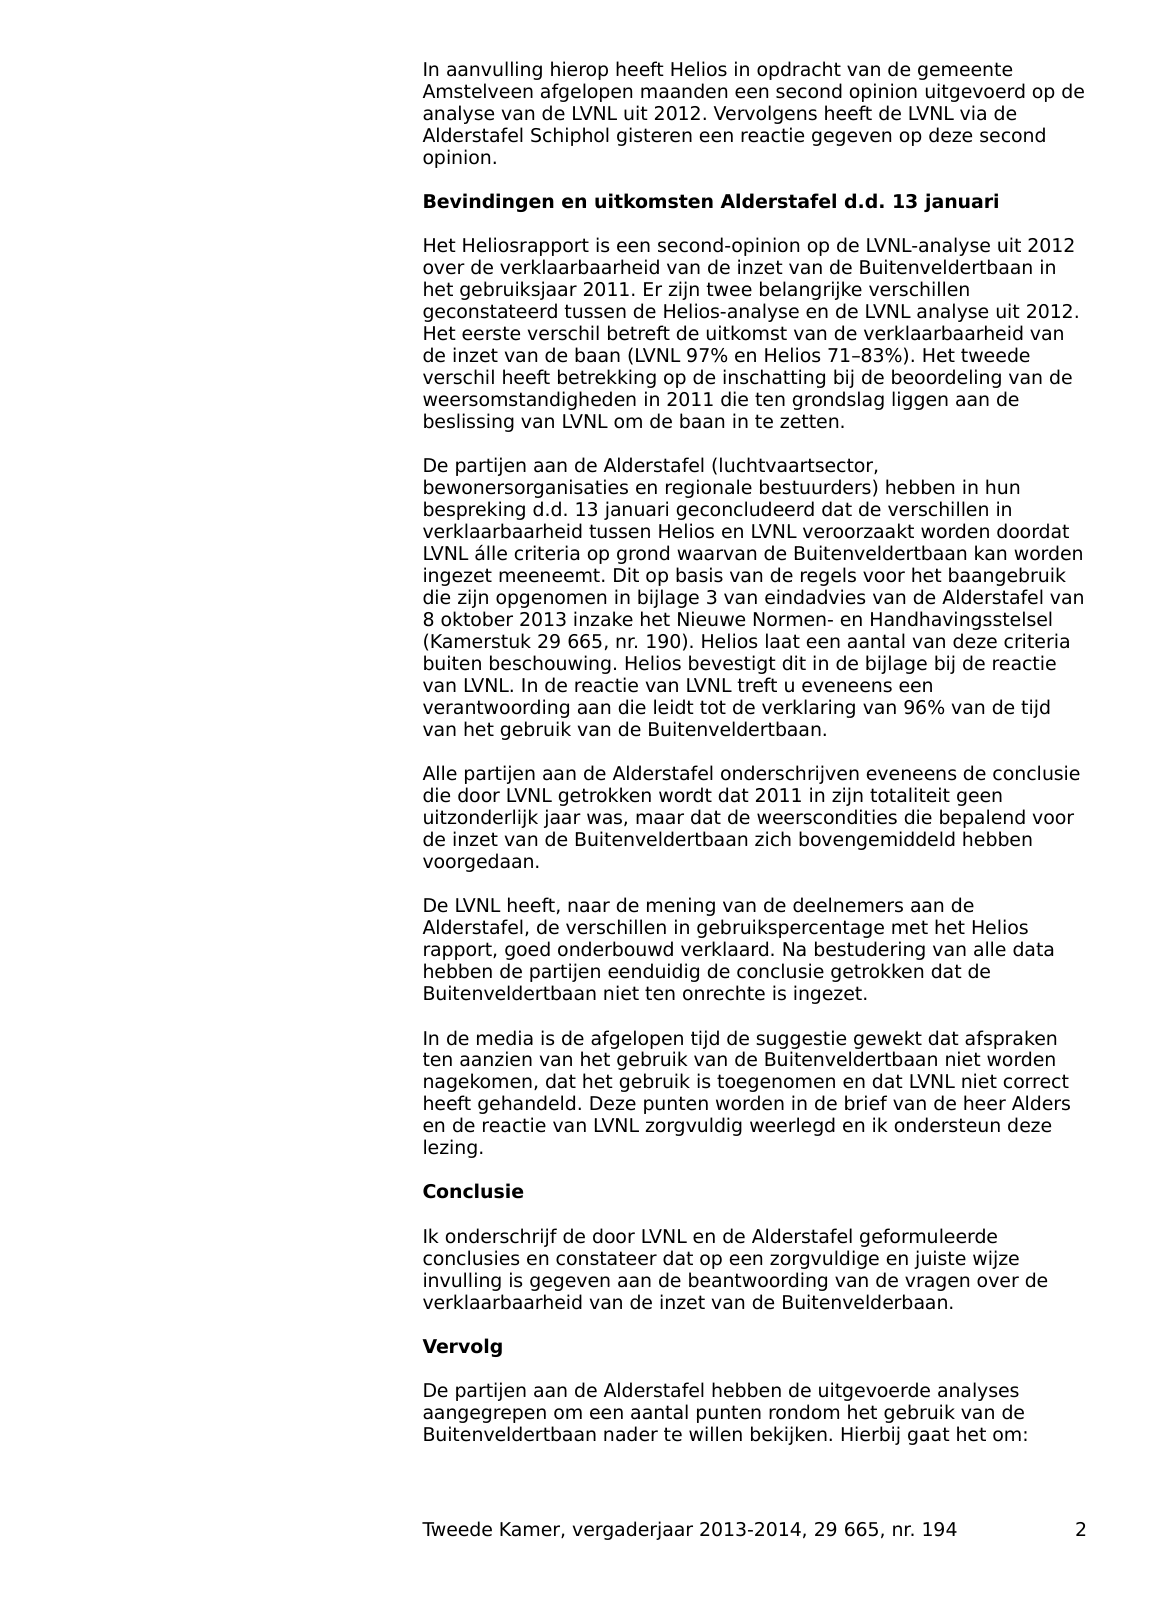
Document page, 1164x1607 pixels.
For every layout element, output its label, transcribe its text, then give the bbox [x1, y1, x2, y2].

subtitle Conclusie [422, 1181, 1087, 1203]
text De LVNL heeft, naar de mening van de deelnemers aan de Alderstafel, de verschillen in gebruikspercentage met het Helios rapport, goed onderbouwd verklaard. Na bestudering van alle data hebben de partijen eenduidig de conclusie getrokken dat de Buitenveldertbaan niet ten onrechte is ingezet. [422, 895, 1087, 1005]
text In aanvulling hierop heeft Helios in opdracht van de gemeente Amstelveen afgelopen maanden een second opinion uitgevoerd op de analyse van de LVNL uit 2012. Vervolgens heeft de LVNL via de Alderstafel Schiphol gisteren een reactie gegeven op deze second opinion. [422, 59, 1087, 169]
text In de media is de afgelopen tijd de suggestie gewekt dat afspraken ten aanzien van het gebruik van de Buitenveldertbaan niet worden nagekomen, dat het gebruik is toegenomen en dat LVNL niet correct heeft gehandeld. Deze punten worden in de brief van de heer Alders en de reactie van LVNL zorgvuldig weerlegd en ik ondersteun deze lezing. [422, 1027, 1087, 1159]
text Het Heliosrapport is een second-opinion op de LVNL-analyse uit 2012 over de verklaarbaarheid van de inzet van de Buitenveldertbaan in het gebruiksjaar 2011. Er zijn twee belangrijke verschillen geconstateerd tussen de Helios-analyse en de LVNL analyse uit 2012. Het eerste verschil betreft de uitkomst van de verklaarbaarheid van de inzet van de baan (LVNL 97% en Helios 71–83%). Het tweede verschil heeft betrekking op de inschatting bij de beoordeling van de weersomstandigheden in 2011 die ten grondslag liggen aan de beslissing van LVNL om de baan in te zetten. [422, 235, 1087, 433]
text De partijen aan de Alderstafel (luchtvaartsector, bewonersorganisaties en regionale bestuurders) hebben in hun bespreking d.d. 13 januari geconcludeerd dat de verschillen in verklaarbaarheid tussen Helios en LVNL veroorzaakt worden doordat LVNL álle criteria op grond waarvan de Buitenveldertbaan kan worden ingezet meeneemt. Dit op basis van de regels voor het baangebruik die zijn opgenomen in bijlage 3 van eindadvies van de Alderstafel van 8 oktober 2013 inzake het Nieuwe Normen- en Handhavingsstelsel (Kamerstuk 29 665, nr. 190). Helios laat een aantal van deze criteria buiten beschouwing. Helios bevestigt dit in de bijlage bij de reactie van LVNL. In de reactie van LVNL treft u eveneens een verantwoording aan die leidt tot de verklaring van 96% van de tijd van het gebruik van de Buitenveldertbaan. [422, 455, 1087, 741]
subtitle Bevindingen en uitkomsten Alderstafel d.d. 13 januari [422, 191, 1087, 213]
text Alle partijen aan de Alderstafel onderschrijven eveneens de conclusie die door LVNL getrokken wordt dat 2011 in zijn totaliteit geen uitzonderlijk jaar was, maar dat de weerscondities die bepalend voor de inzet van de Buitenveldertbaan zich bovengemiddeld hebben voorgedaan. [422, 763, 1087, 873]
text De partijen aan de Alderstafel hebben de uitgevoerde analyses aangegrepen om een aantal punten rondom het gebruik van de Buitenveldertbaan nader te willen bekijken. Hierbij gaat het om: [422, 1380, 1087, 1446]
text Ik onderschrijf de door LVNL en de Alderstafel geformuleerde conclusies en constateer dat op een zorgvuldige en juiste wijze invulling is gegeven aan de beantwoording van de vragen over de verklaarbaarheid van de inzet van de Buitenvelderbaan. [422, 1226, 1087, 1313]
subtitle Vervolg [422, 1336, 1087, 1358]
